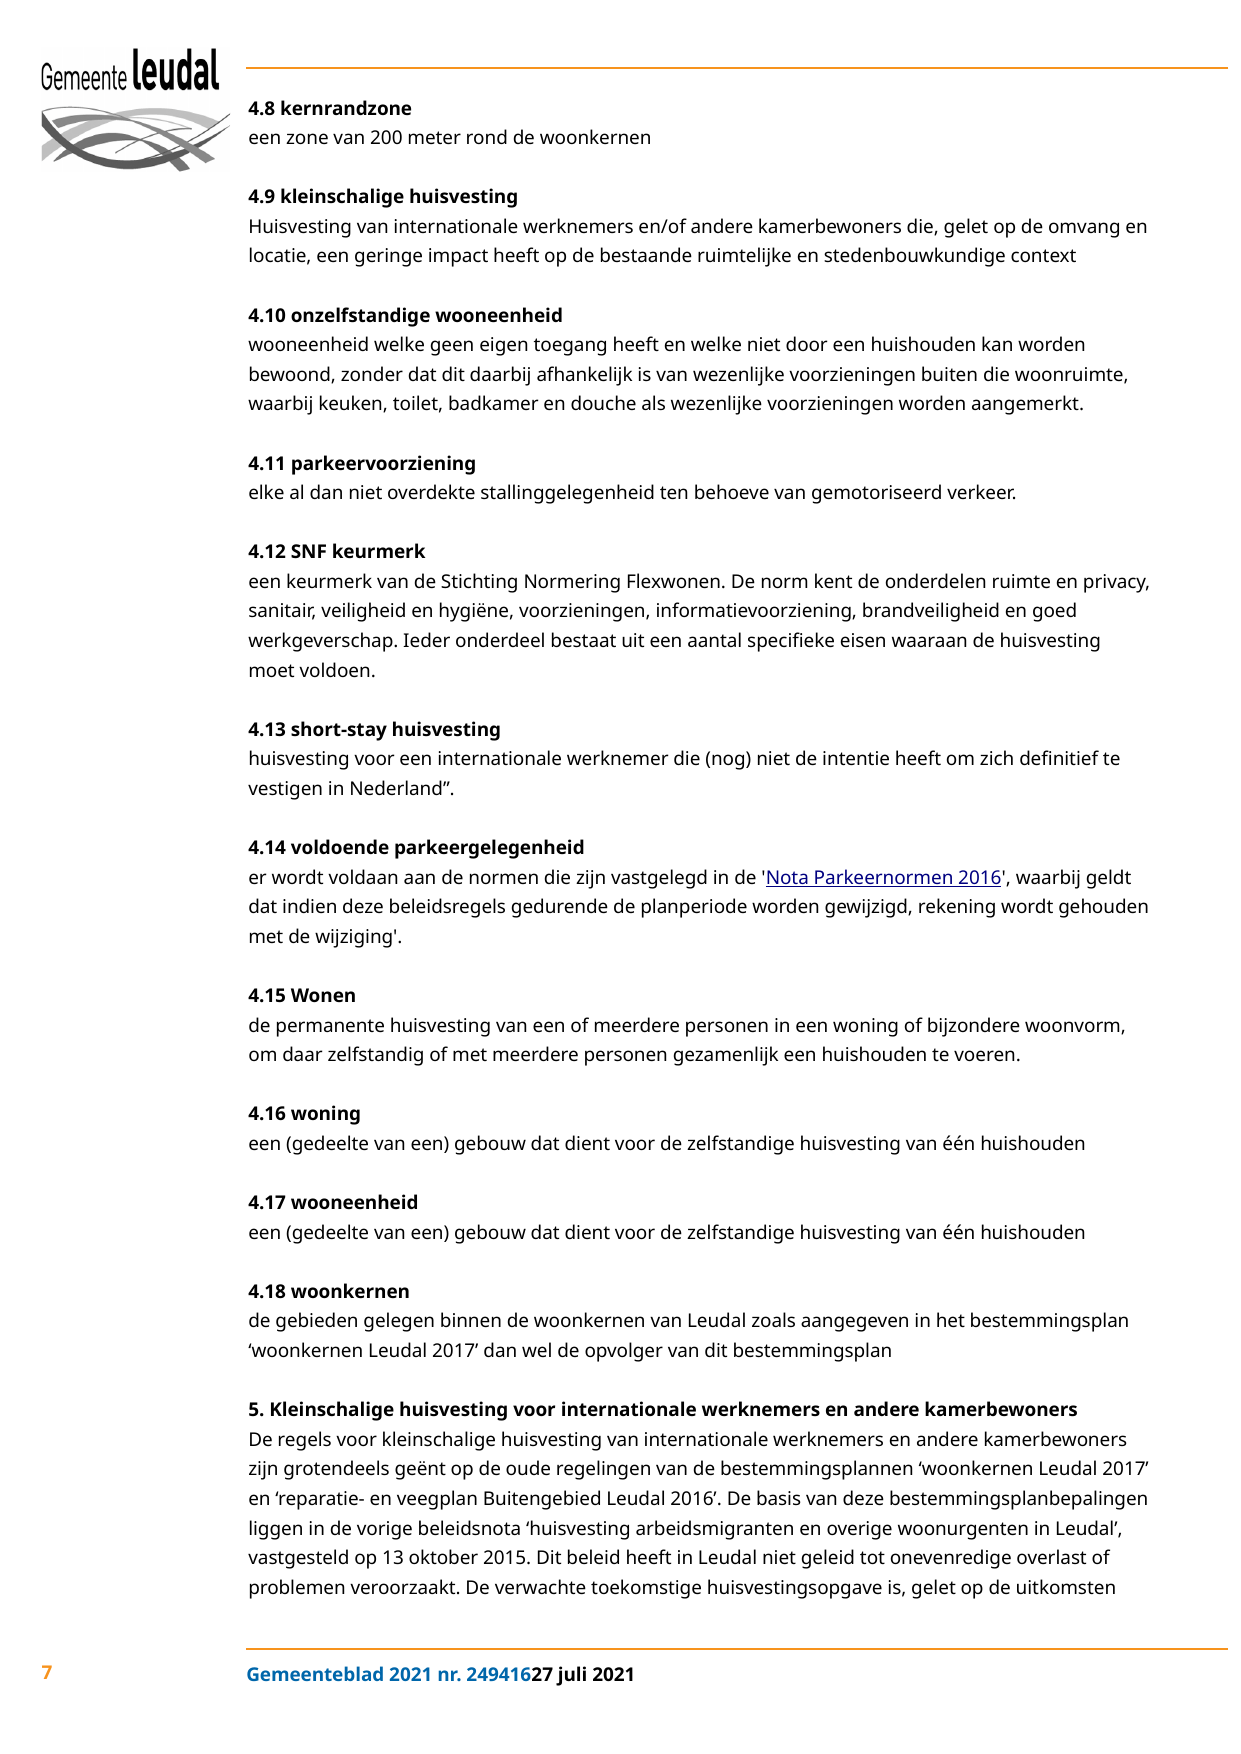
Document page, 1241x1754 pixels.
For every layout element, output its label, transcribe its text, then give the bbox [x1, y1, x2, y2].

text 4.18 woonkernen [248, 1278, 1152, 1304]
text 4.8 kernrandzone [248, 95, 1152, 121]
text 4.9 kleinschalige huisvesting [248, 183, 1152, 209]
text een keurmerk van de Stichting Normering Flexwonen. De norm kent de onderdelen ruimte en privacy, sanitair, veiligheid en hygiëne, voorzieningen, informatievoorziening, brandveiligheid en goed werkgeverschap. Ieder onderdeel bestaat uit een aantal specifieke eisen waaraan de huisvesting moet voldoen. [248, 568, 1152, 683]
text huisvesting voor een internationale werknemer die (nog) niet de intentie heeft om zich definitief te vestigen in Nederland”. [248, 746, 1152, 801]
text de gebieden gelegen binnen de woonkernen van Leudal zoals aangegeven in het bestemmingsplan ‘woonkernen Leudal 2017’ dan wel de opvolger van dit bestemmingsplan [248, 1308, 1152, 1363]
text 4.14 voldoende parkeergelegenheid [248, 834, 1152, 860]
picture [41, 47, 231, 172]
text 4.10 onzelfstandige wooneenheid [248, 302, 1152, 328]
text De regels voor kleinschalige huisvesting van internationale werknemers en andere kamerbewoners zijn grotendeels geënt op de oude regelingen van de bestemmingsplannen ‘woonkernen Leudal 2017’ en ‘reparatie- en veegplan Buitengebied Leudal 2016’. De basis van deze bestemmingsplanbepalingen liggen in de vorige beleidsnota ‘huisvesting arbeidsmigranten en overige woonurgenten in Leudal’, vastgesteld op 13 oktober 2015. Dit beleid heeft in Leudal niet geleid tot onevenredige overlast of problemen veroorzaakt. De verwachte toekomstige huisvestingsopgave is, gelet op de uitkomsten [248, 1426, 1152, 1600]
text een zone van 200 meter rond de woonkernen [248, 124, 1152, 150]
text 4.12 SNF keurmerk [248, 538, 1152, 564]
text 4.17 wooneenheid [248, 1189, 1152, 1215]
text 4.16 woning [248, 1101, 1152, 1126]
text er wordt voldaan aan de normen die zijn vastgelegd in de 'Nota Parkeernormen 2016', waarbij geldt dat indien deze beleidsregels gedurende de planperiode worden gewijzigd, rekening wordt gehouden met de wijziging'. [248, 864, 1152, 949]
text elke al dan niet overdekte stallinggelegenheid ten behoeve van gemotoriseerd verkeer. [248, 479, 1152, 505]
text wooneenheid welke geen eigen toegang heeft en welke niet door een huishouden kan worden bewoond, zonder dat dit daarbij afhankelijk is van wezenlijke voorzieningen buiten die woonruimte, waarbij keuken, toilet, badkamer en douche als wezenlijke voorzieningen worden aangemerkt. [248, 331, 1152, 416]
text 4.11 parkeervoorziening [248, 450, 1152, 476]
text een (gedeelte van een) gebouw dat dient voor de zelfstandige huisvesting van één huishouden [248, 1130, 1152, 1156]
text Huisvesting van internationale werknemers en/of andere kamerbewoners die, gelet op de omvang en locatie, een geringe impact heeft op de bestaande ruimtelijke en stedenbouwkundige context [248, 213, 1152, 268]
text 5. Kleinschalige huisvesting voor internationale werknemers en andere kamerbewoners [248, 1396, 1152, 1422]
text 4.15 Wonen [248, 982, 1152, 1008]
text 4.13 short-stay huisvesting [248, 716, 1152, 742]
text een (gedeelte van een) gebouw dat dient voor de zelfstandige huisvesting van één huishouden [248, 1219, 1152, 1245]
text de permanente huisvesting van een of meerdere personen in een woning of bijzondere woonvorm, om daar zelfstandig of met meerdere personen gezamenlijk een huishouden te voeren. [248, 1012, 1152, 1067]
